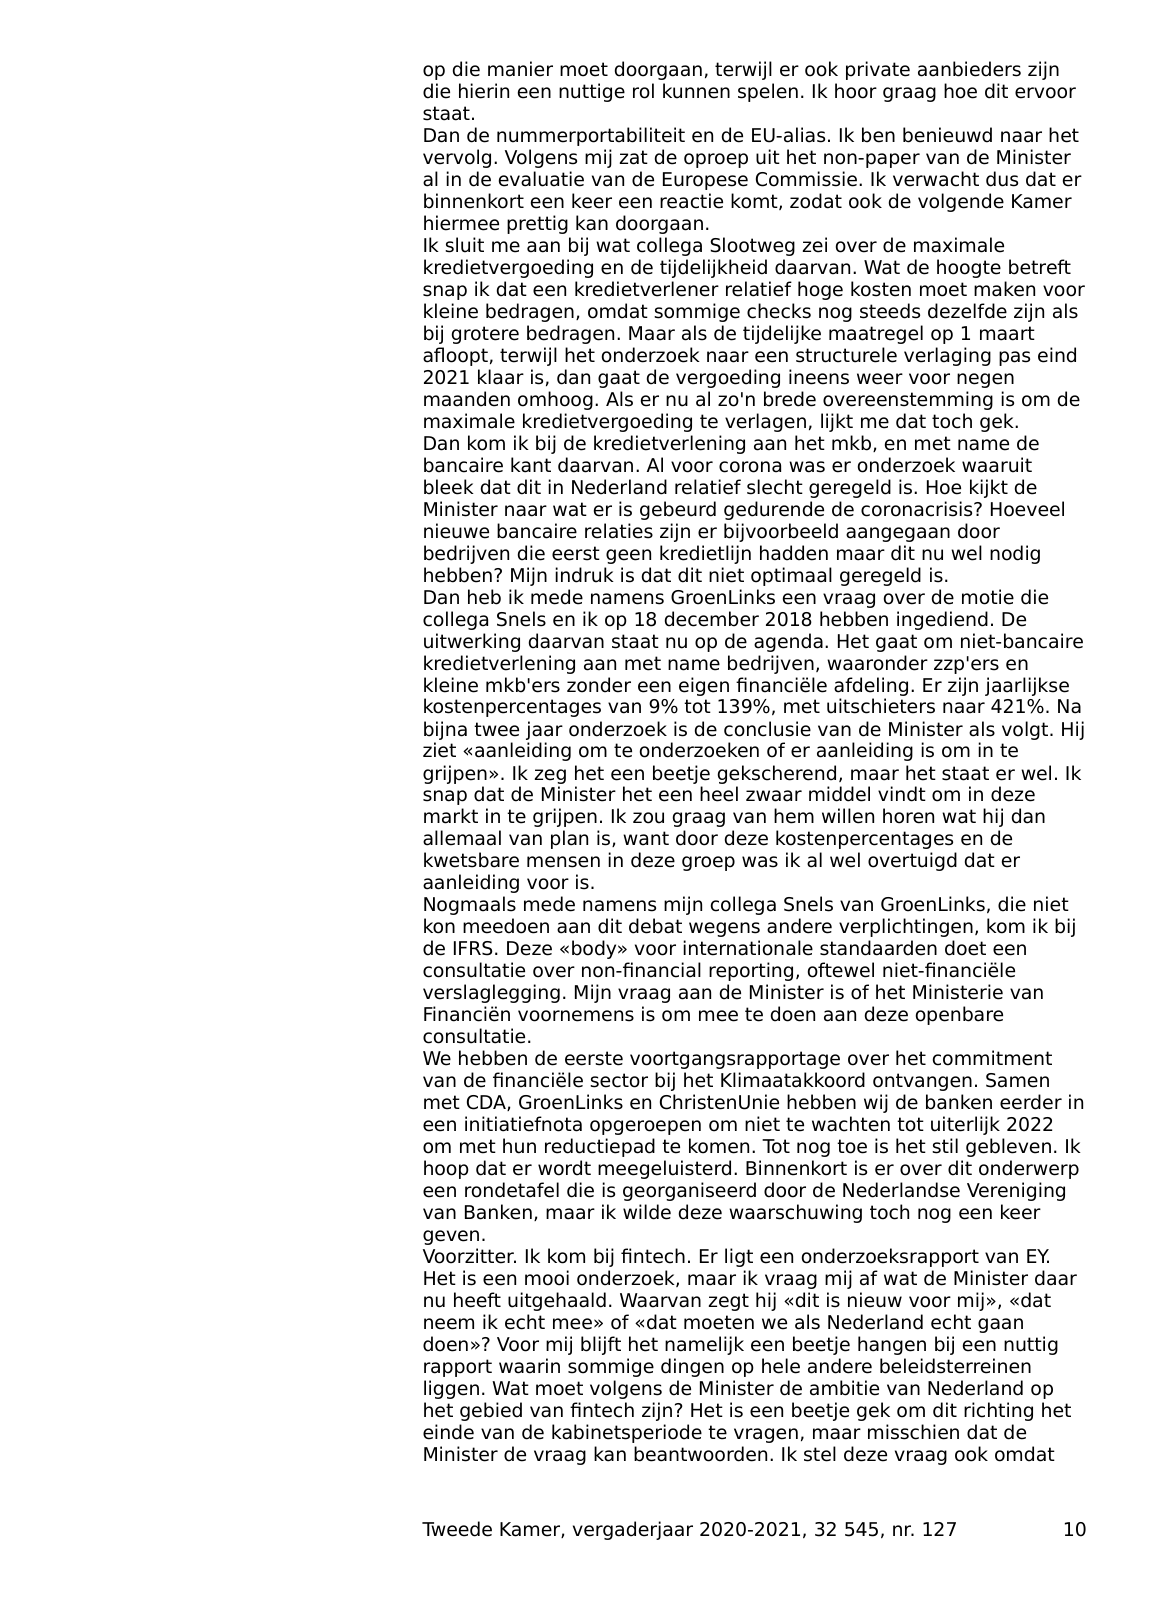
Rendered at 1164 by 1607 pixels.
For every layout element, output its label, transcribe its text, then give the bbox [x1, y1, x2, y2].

text Nogmaals mede namens mijn collega Snels van GroenLinks, die niet kon meedoen aan dit debat wegens andere verplichtingen, kom ik bij de IFRS. Deze «body» voor internationale standaarden doet een consultatie over non-financial reporting, oftewel niet-financiële verslaglegging. Mijn vraag aan de Minister is of het Ministerie van Financiën voornemens is om mee te doen aan deze openbare consultatie. [422, 894, 1087, 1048]
text Ik sluit me aan bij wat collega Slootweg zei over de maximale kredietvergoeding en de tijdelijkheid daarvan. Wat de hoogte betreft snap ik dat een kredietverlener relatief hoge kosten moet maken voor kleine bedragen, omdat sommige checks nog steeds dezelfde zijn als bij grotere bedragen. Maar als de tijdelijke maatregel op 1 maart afloopt, terwijl het onderzoek naar een structurele verlaging pas eind 2021 klaar is, dan gaat de vergoeding ineens weer voor negen maanden omhoog. Als er nu al zo'n brede overeenstemming is om de maximale kredietvergoeding te verlagen, lijkt me dat toch gek. [422, 235, 1087, 433]
text Voorzitter. Ik kom bij fintech. Er ligt een onderzoeksrapport van EY. Het is een mooi onderzoek, maar ik vraag mij af wat de Minister daar nu heeft uitgehaald. Waarvan zegt hij «dit is nieuw voor mij», «dat neem ik echt mee» of «dat moeten we als Nederland echt gaan doen»? Voor mij blijft het namelijk een beetje hangen bij een nuttig rapport waarin sommige dingen op hele andere beleidsterreinen liggen. Wat moet volgens de Minister de ambitie van Nederland op het gebied van fintech zijn? Het is een beetje gek om dit richting het einde van de kabinetsperiode te vragen, maar misschien dat de Minister de vraag kan beantwoorden. Ik stel deze vraag ook omdat [422, 1246, 1087, 1466]
text op die manier moet doorgaan, terwijl er ook private aanbieders zijn die hierin een nuttige rol kunnen spelen. Ik hoor graag hoe dit ervoor staat. [422, 59, 1087, 125]
text Dan de nummerportabiliteit en de EU-alias. Ik ben benieuwd naar het vervolg. Volgens mij zat de oproep uit het non-paper van de Minister al in de evaluatie van de Europese Commissie. Ik verwacht dus dat er binnenkort een keer een reactie komt, zodat ook de volgende Kamer hiermee prettig kan doorgaan. [422, 125, 1087, 235]
text Dan kom ik bij de kredietverlening aan het mkb, en met name de bancaire kant daarvan. Al voor corona was er onderzoek waaruit bleek dat dit in Nederland relatief slecht geregeld is. Hoe kijkt de Minister naar wat er is gebeurd gedurende de coronacrisis? Hoeveel nieuwe bancaire relaties zijn er bijvoorbeeld aangegaan door bedrijven die eerst geen kredietlijn hadden maar dit nu wel nodig hebben? Mijn indruk is dat dit niet optimaal geregeld is. [422, 433, 1087, 587]
text We hebben de eerste voortgangsrapportage over het commitment van de financiële sector bij het Klimaatakkoord ontvangen. Samen met CDA, GroenLinks en ChristenUnie hebben wij de banken eerder in een initiatiefnota opgeroepen om niet te wachten tot uiterlijk 2022 om met hun reductiepad te komen. Tot nog toe is het stil gebleven. Ik hoop dat er wordt meegeluisterd. Binnenkort is er over dit onderwerp een rondetafel die is georganiseerd door de Nederlandse Vereniging van Banken, maar ik wilde deze waarschuwing toch nog een keer geven. [422, 1048, 1087, 1246]
text Dan heb ik mede namens GroenLinks een vraag over de motie die collega Snels en ik op 18 december 2018 hebben ingediend. De uitwerking daarvan staat nu op de agenda. Het gaat om niet-bancaire kredietverlening aan met name bedrijven, waaronder zzp'ers en kleine mkb'ers zonder een eigen financiële afdeling. Er zijn jaarlijkse kostenpercentages van 9% tot 139%, met uitschieters naar 421%. Na bijna twee jaar onderzoek is de conclusie van de Minister als volgt. Hij ziet «aanleiding om te onderzoeken of er aanleiding is om in te grijpen». Ik zeg het een beetje gekscherend, maar het staat er wel. Ik snap dat de Minister het een heel zwaar middel vindt om in deze markt in te grijpen. Ik zou graag van hem willen horen wat hij dan allemaal van plan is, want door deze kostenpercentages en de kwetsbare mensen in deze groep was ik al wel overtuigd dat er aanleiding voor is. [422, 587, 1087, 894]
